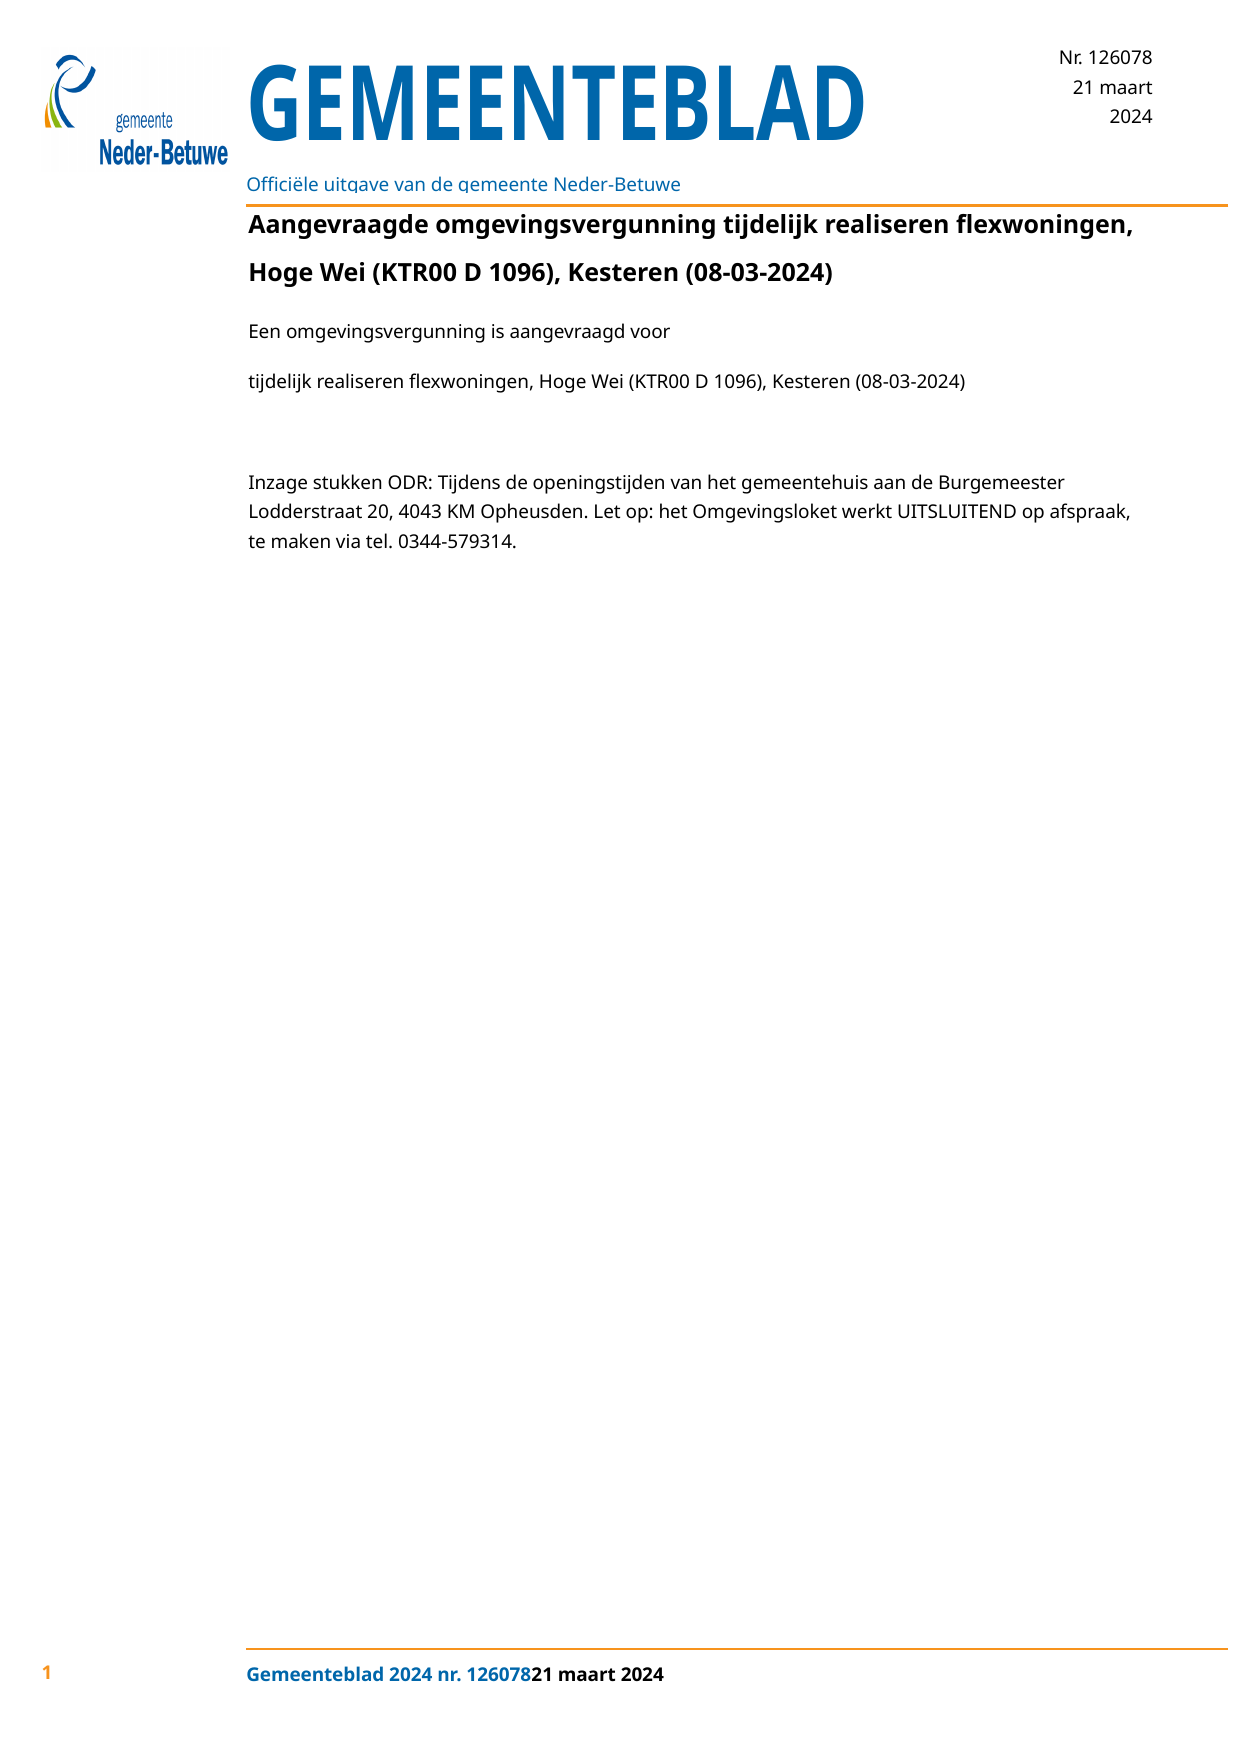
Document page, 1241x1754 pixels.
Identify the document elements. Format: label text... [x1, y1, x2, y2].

text Aangevraagde omgevingsvergunning tijdelijk realiseren flexwoningen, Hoge Wei (KTR00 D 1096), Kesteren (08-03-2024) [248, 207, 1152, 288]
picture [41, 47, 231, 172]
text Inzage stukken ODR: Tijdens de openingstijden van het gemeentehuis aan de Burgemeester Lodderstraat 20, 4043 KM Opheusden. Let op: het Omgevingsloket werkt UITSLUITEND op afspraak, te maken via tel. 0344-579314. [248, 469, 1152, 554]
text tijdelijk realiseren flexwoningen, Hoge Wei (KTR00 D 1096), Kesteren (08-03-2024) [248, 368, 1152, 394]
text Een omgevingsvergunning is aangevraagd voor [248, 318, 1152, 344]
